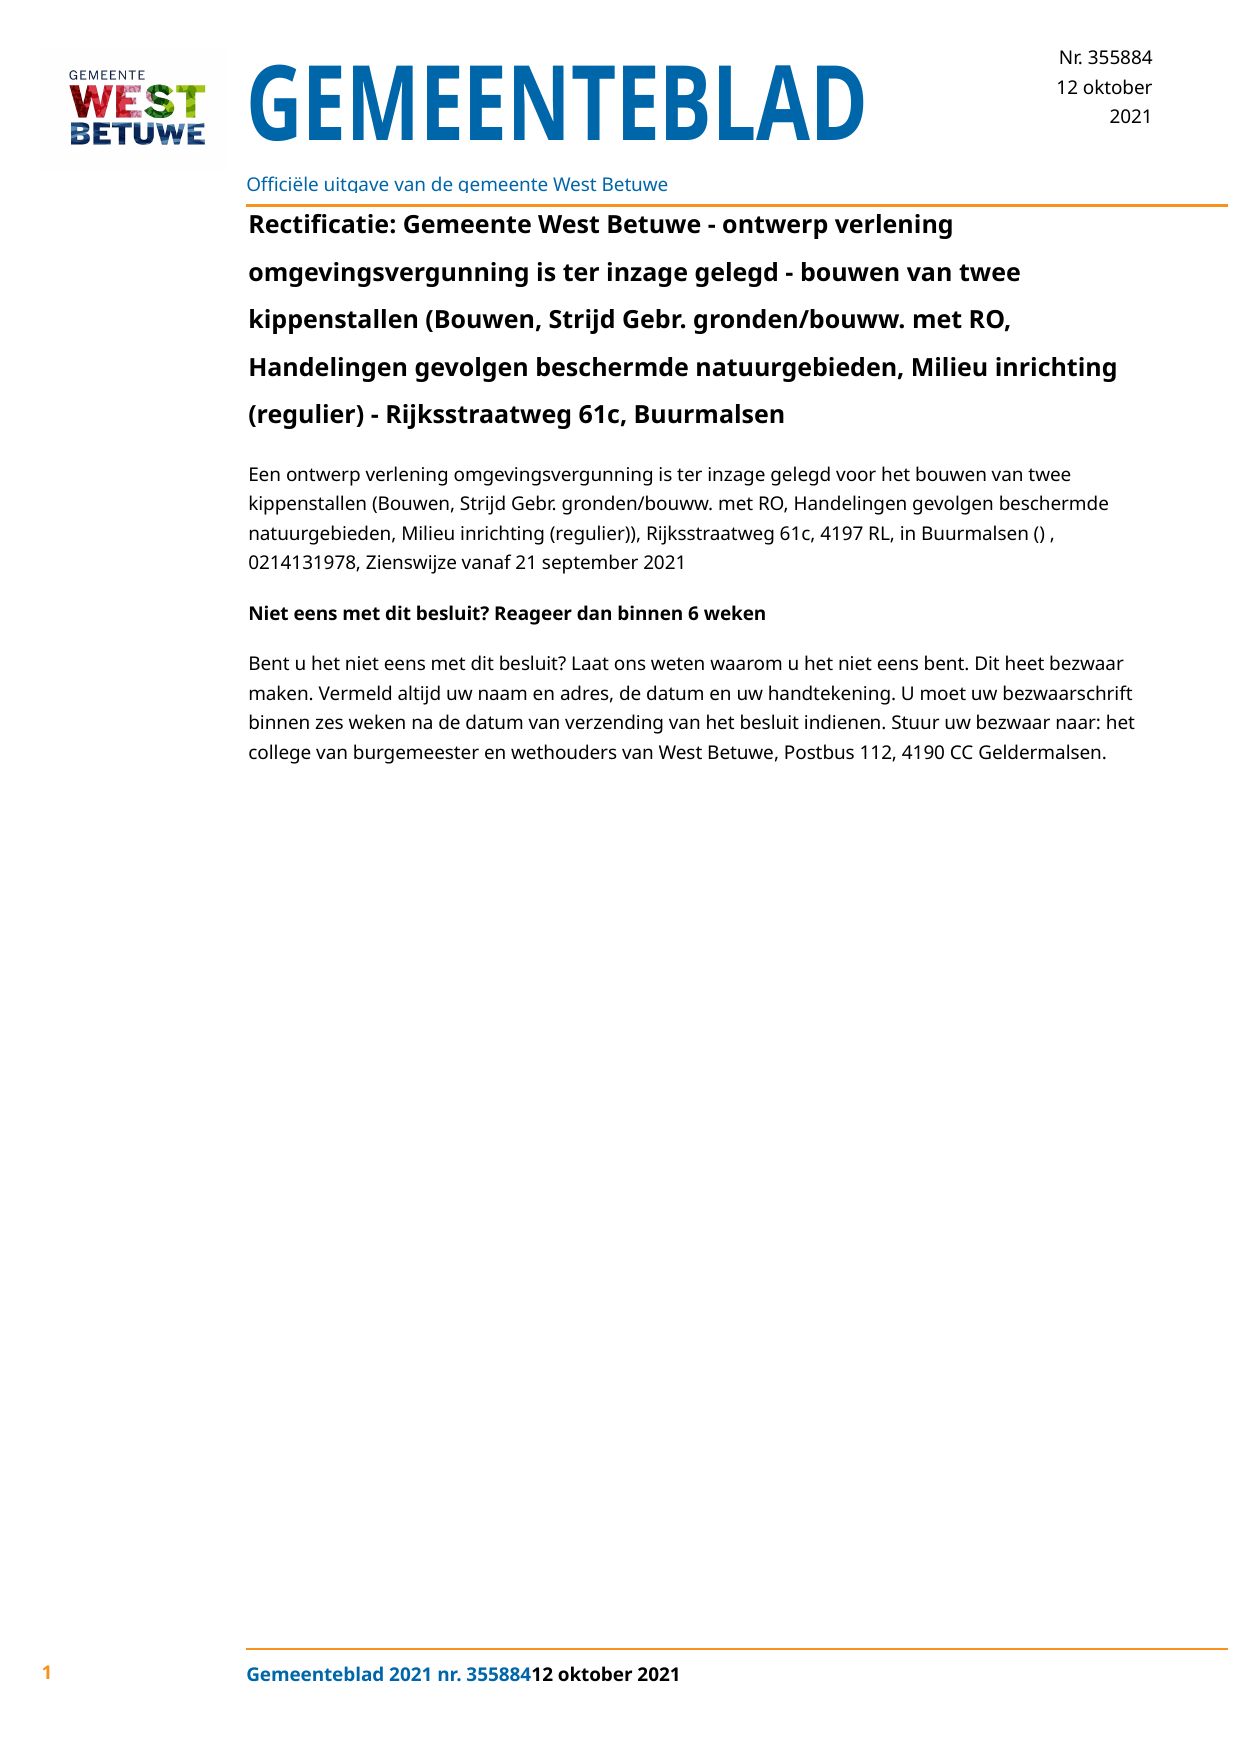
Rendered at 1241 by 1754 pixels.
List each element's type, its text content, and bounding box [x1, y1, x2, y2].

text Niet eens met dit besluit? Reageer dan binnen 6 weken [248, 600, 1152, 626]
picture [41, 47, 231, 172]
text Rectificatie: Gemeente West Betuwe - ontwerp verlening omgevingsvergunning is ter inzage gelegd - bouwen van twee kippenstallen (Bouwen, Strijd Gebr. gronden/bouww. met RO, Handelingen gevolgen beschermde natuurgebieden, Milieu inrichting (regulier) - Rijksstraatweg 61c, Buurmalsen [248, 207, 1152, 431]
text Bent u het niet eens met dit besluit? Laat ons weten waarom u het niet eens bent. Dit heet bezwaar maken. Vermeld altijd uw naam en adres, de datum en uw handtekening. U moet uw bezwaarschrift binnen zes weken na de datum van verzending van het besluit indienen. Stuur uw bezwaar naar: het college van burgemeester en wethouders van West Betuwe, Postbus 112, 4190 CC Geldermalsen. [248, 650, 1152, 765]
text Een ontwerp verlening omgevingsvergunning is ter inzage gelegd voor het bouwen van twee kippenstallen (Bouwen, Strijd Gebr. gronden/bouww. met RO, Handelingen gevolgen beschermde natuurgebieden, Milieu inrichting (regulier)), Rijksstraatweg 61c, 4197 RL, in Buurmalsen () , 0214131978, Zienswijze vanaf 21 september 2021 [248, 461, 1152, 575]
